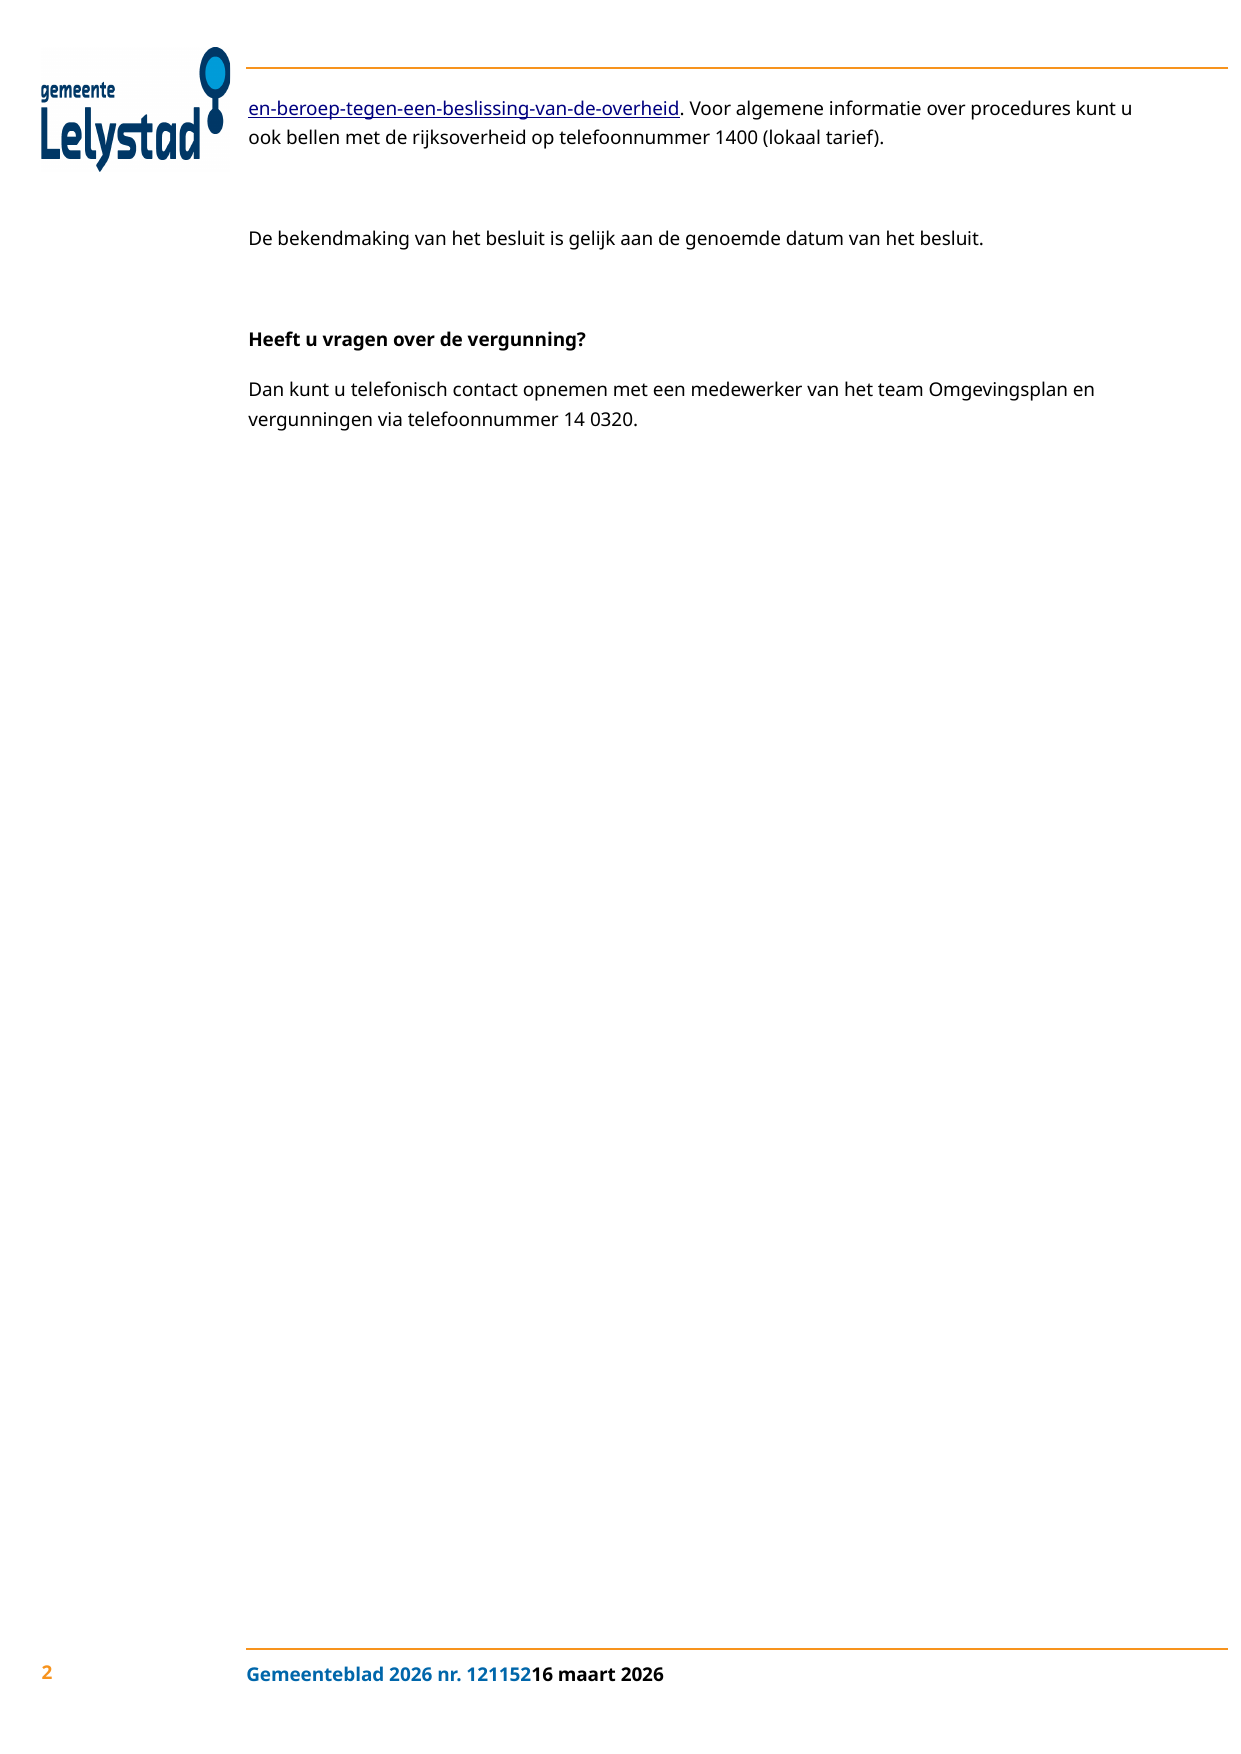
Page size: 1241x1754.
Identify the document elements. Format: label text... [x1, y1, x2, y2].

picture [41, 47, 231, 172]
text Heeft u vragen over de vergunning? [248, 326, 1152, 352]
text en-beroep-tegen-een-beslissing-van-de-overheid. Voor algemene informatie over procedures kunt u ook bellen met de rijksoverheid op telefoonnummer 1400 (lokaal tarief). [248, 95, 1152, 150]
text De bekendmaking van het besluit is gelijk aan de genoemde datum van het besluit. [248, 225, 1152, 251]
text Dan kunt u telefonisch contact opnemen met een medewerker van het team Omgevingsplan en vergunningen via telefoonnummer 14 0320. [248, 376, 1152, 432]
